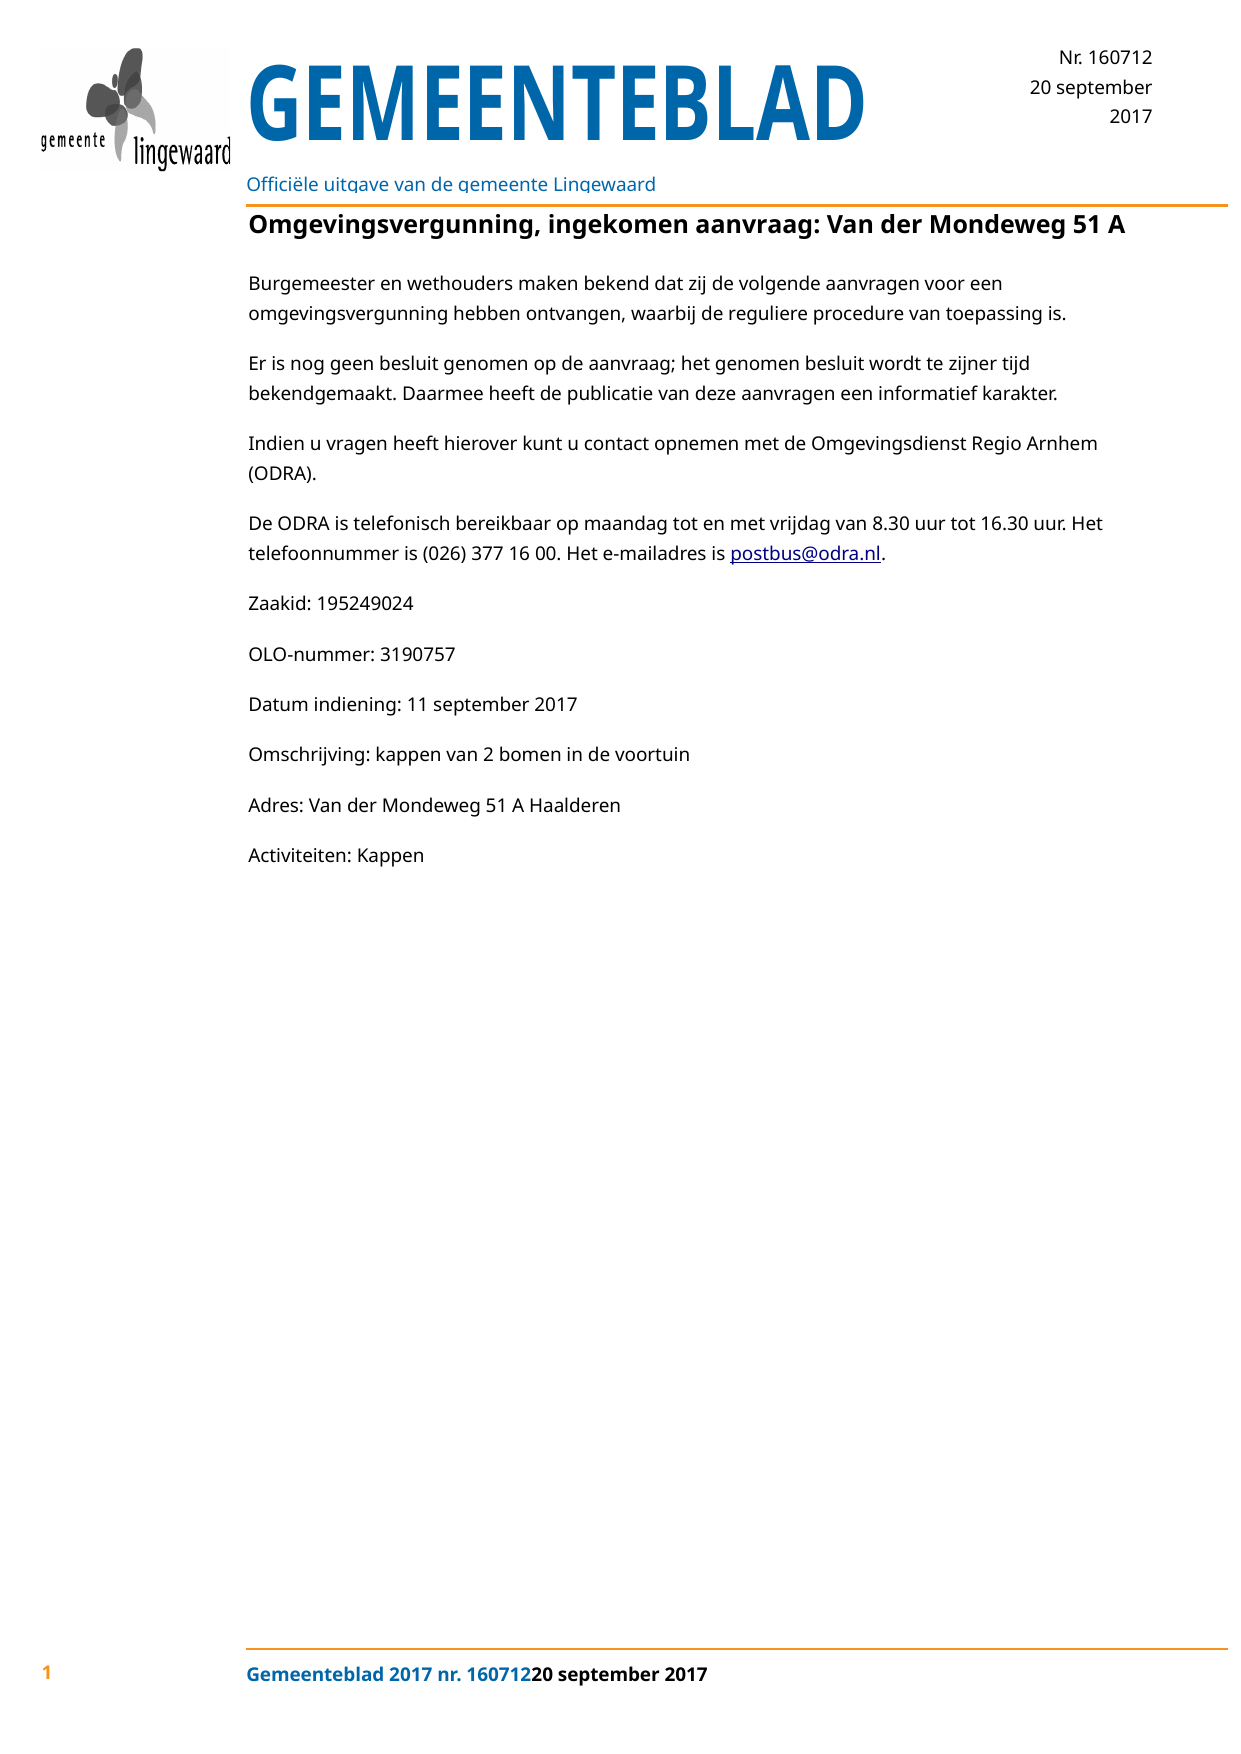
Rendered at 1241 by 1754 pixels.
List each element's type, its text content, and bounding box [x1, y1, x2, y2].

picture [41, 47, 231, 172]
text Datum indiening: 11 september 2017 [248, 691, 1152, 717]
text Er is nog geen besluit genomen op de aanvraag; het genomen besluit wordt te zijner tijd bekendgemaakt. Daarmee heeft de publicatie van deze aanvragen een informatief karakter. [248, 350, 1152, 406]
text Indien u vragen heeft hierover kunt u contact opnemen met de Omgevingsdienst Regio Arnhem (ODRA). [248, 430, 1152, 486]
text OLO-nummer: 3190757 [248, 641, 1152, 666]
text Omgevingsvergunning, ingekomen aanvraag: Van der Mondeweg 51 A [248, 207, 1152, 241]
text Burgemeester en wethouders maken bekend dat zij de volgende aanvragen voor een omgevingsvergunning hebben ontvangen, waarbij de reguliere procedure van toepassing is. [248, 270, 1152, 326]
text Adres: Van der Mondeweg 51 A Haalderen [248, 792, 1152, 818]
text Omschrijving: kappen van 2 bomen in de voortuin [248, 742, 1152, 767]
text De ODRA is telefonisch bereikbaar op maandag tot en met vrijdag van 8.30 uur tot 16.30 uur. Het telefoonnummer is (026) 377 16 00. Het e-mailadres is postbus@odra.nl. [248, 510, 1152, 566]
text Zaakid: 195249024 [248, 590, 1152, 616]
text Activiteiten: Kappen [248, 842, 1152, 868]
